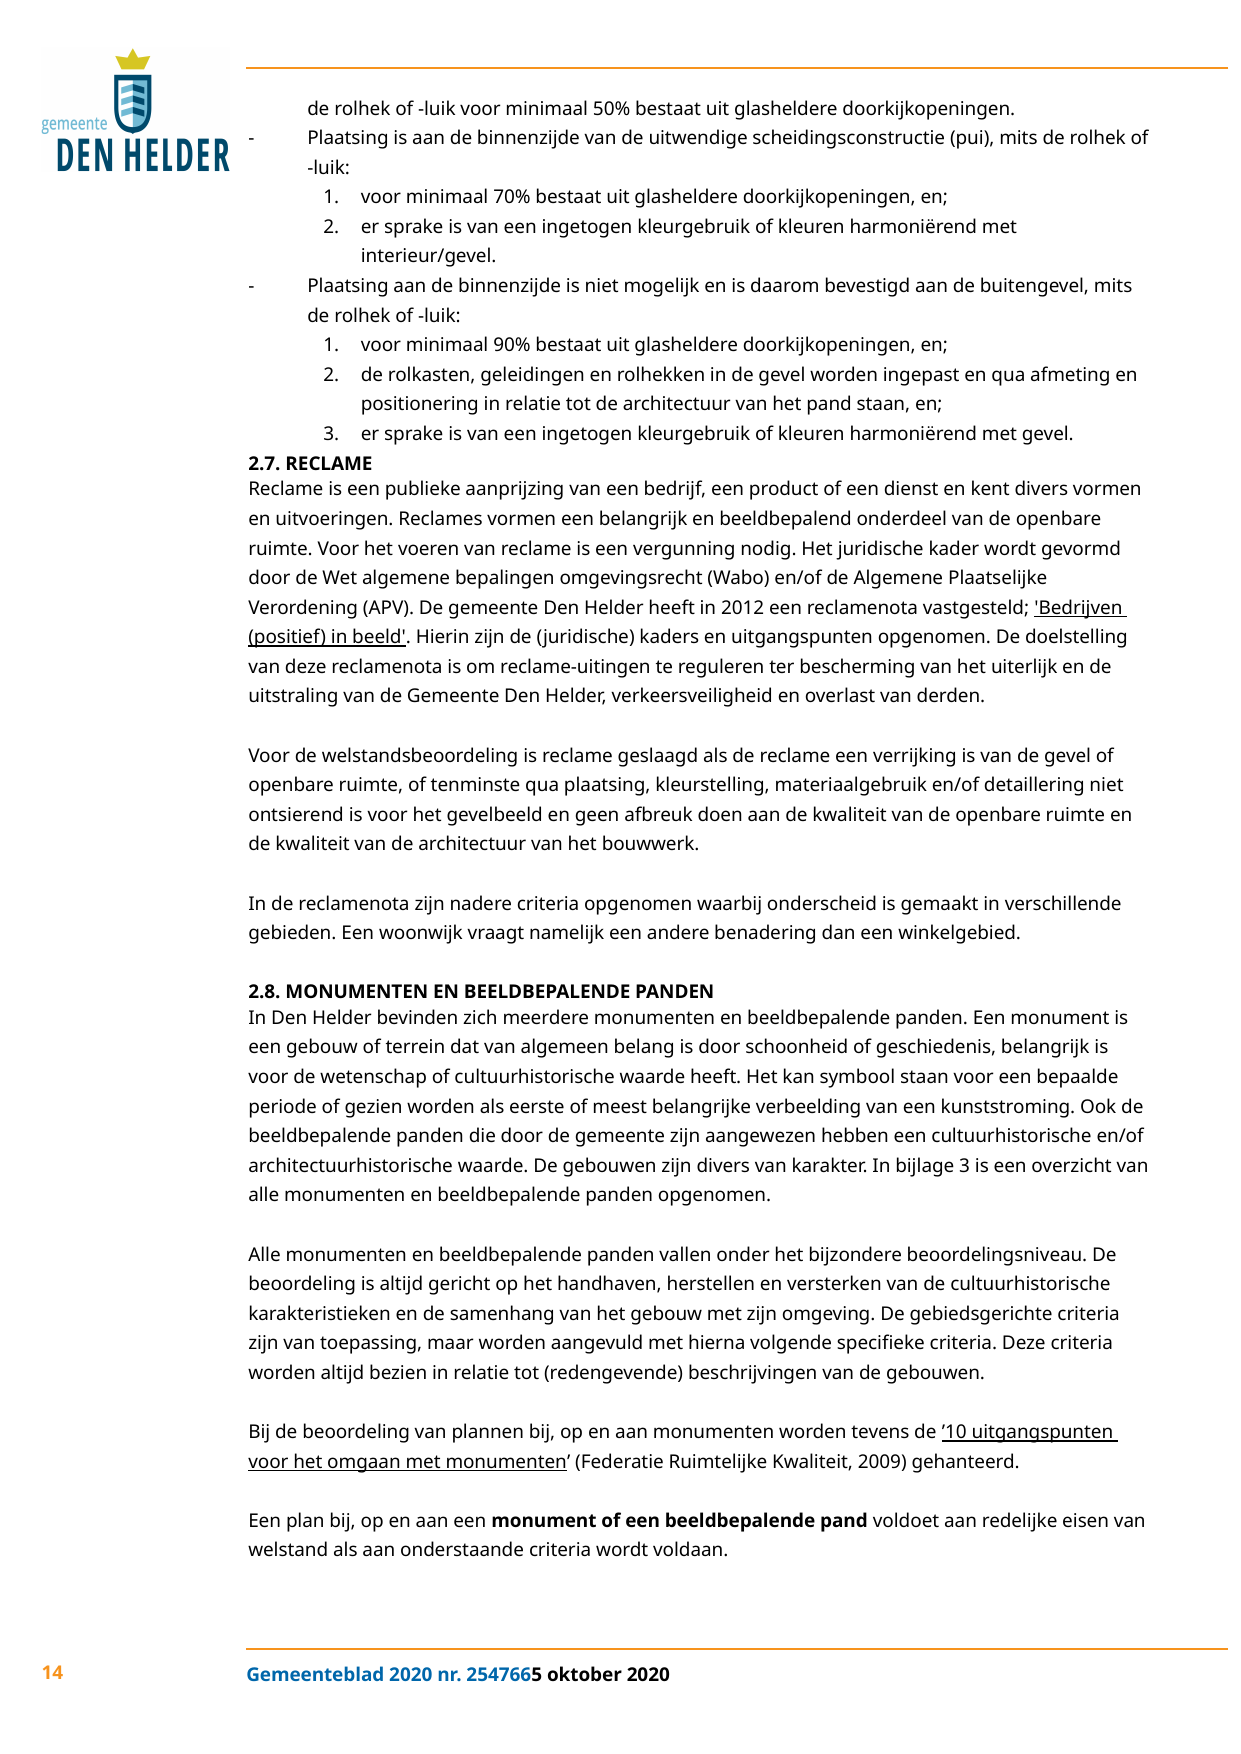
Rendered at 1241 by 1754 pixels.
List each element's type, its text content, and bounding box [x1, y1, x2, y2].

text In Den Helder bevinden zich meerdere monumenten en beeldbepalende panden. Een monument is een gebouw of terrein dat van algemeen belang is door schoonheid of geschiedenis, belangrijk is voor de wetenschap of cultuurhistorische waarde heeft. Het kan symbool staan voor een bepaalde periode of gezien worden als eerste of meest belangrijke verbeelding van een kunststroming. Ook de beeldbepalende panden die door de gemeente zijn aangewezen hebben een cultuurhistorische en/of architectuurhistorische waarde. De gebouwen zijn divers van karakter. In bijlage 3 is een overzicht van alle monumenten en beeldbepalende panden opgenomen. [248, 1004, 1152, 1207]
list Plaatsing is aan de binnenzijde van de uitwendige scheidingsconstructie (pui), mits de rolhek of -luik: [248, 124, 1152, 180]
text Reclame is een publieke aanprijzing van een bedrijf, een product of een dienst en kent divers vormen en uitvoeringen. Reclames vormen een belangrijk en beeldbepalend onderdeel van de openbare ruimte. Voor het voeren van reclame is een vergunning nodig. Het juridische kader wordt gevormd door de Wet algemene bepalingen omgevingsrecht (Wabo) en/of de Algemene Plaatselijke Verordening (APV). De gemeente Den Helder heeft in 2012 een reclamenota vastgesteld; 'Bedrijven (positief) in beeld'. Hierin zijn de (juridische) kaders en uitgangspunten opgenomen. De doelstelling van deze reclamenota is om reclame-uitingen te reguleren ter bescherming van het uiterlijk en de uitstraling van de Gemeente Den Helder, verkeersveiligheid en overlast van derden. [248, 476, 1152, 708]
text Bij de beoordeling van plannen bij, op en aan monumenten worden tevens de ’10 uitgangspunten voor het omgaan met monumenten’ (Federatie Ruimtelijke Kwaliteit, 2009) gehanteerd. [248, 1418, 1152, 1474]
text Een plan bij, op en aan een monument of een beeldbepalende pand voldoet aan redelijke eisen van welstand als aan onderstaande criteria wordt voldaan. [248, 1507, 1152, 1562]
picture [130, 157, 135, 172]
list voor minimaal 70% bestaat uit glasheldere doorkijkopeningen, en; [323, 183, 1152, 209]
list voor minimaal 90% bestaat uit glasheldere doorkijkopeningen, en; [323, 331, 1152, 357]
text 2.7. RECLAME [248, 450, 1152, 476]
picture [220, 160, 224, 172]
picture [100, 154, 106, 172]
list Plaatsing aan de binnenzijde is niet mogelijk en is daarom bevestigd aan de buitengevel, mits de rolhek of -luik: [248, 272, 1152, 328]
text Voor de welstandsbeoordeling is reclame geslaagd als de reclame een verrijking is van de gevel of openbare ruimte, of tenminste qua plaatsing, kleurstelling, materiaalgebruik en/of detaillering niet ontsierend is voor het gevelbeeld en geen afbreuk doen aan de kwaliteit van de openbare ruimte en de kwaliteit van de architectuur van het bouwwerk. [248, 742, 1152, 856]
text In de reclamenota zijn nadere criteria opgenomen waarbij onderscheid is gemaakt in verschillende gebieden. Een woonwijk vraagt namelijk een andere benadering dan een winkelgebied. [248, 890, 1152, 945]
picture [63, 144, 68, 165]
list de rolhek of -luik voor minimaal 50% bestaat uit glasheldere doorkijkopeningen. [248, 95, 1152, 121]
list er sprake is van een ingetogen kleurgebruik of kleuren harmoniërend met interieur/gevel. [323, 213, 1152, 268]
picture [41, 47, 231, 172]
list er sprake is van een ingetogen kleurgebruik of kleuren harmoniërend met gevel. [323, 420, 1152, 446]
picture [182, 144, 187, 165]
list de rolkasten, geleidingen en rolhekken in de gevel worden ingepast en qua afmeting en positionering in relatie tot de architectuur van het pand staan, en; [323, 361, 1152, 416]
text Alle monumenten en beeldbepalende panden vallen onder het bijzondere beoordelingsniveau. De beoordeling is altijd gericht op het handhaven, herstellen en versterken van de cultuurhistorische karakteristieken en de samenhang van het gebouw met zijn omgeving. De gebiedsgerichte criteria zijn van toepassing, maar worden aangevuld met hierna volgende specifieke criteria. Deze criteria worden altijd bezien in relatie tot (redengevende) beschrijvingen van de gebouwen. [248, 1241, 1152, 1385]
text 2.8. MONUMENTEN EN BEELDBEPALENDE PANDEN [248, 978, 1152, 1004]
